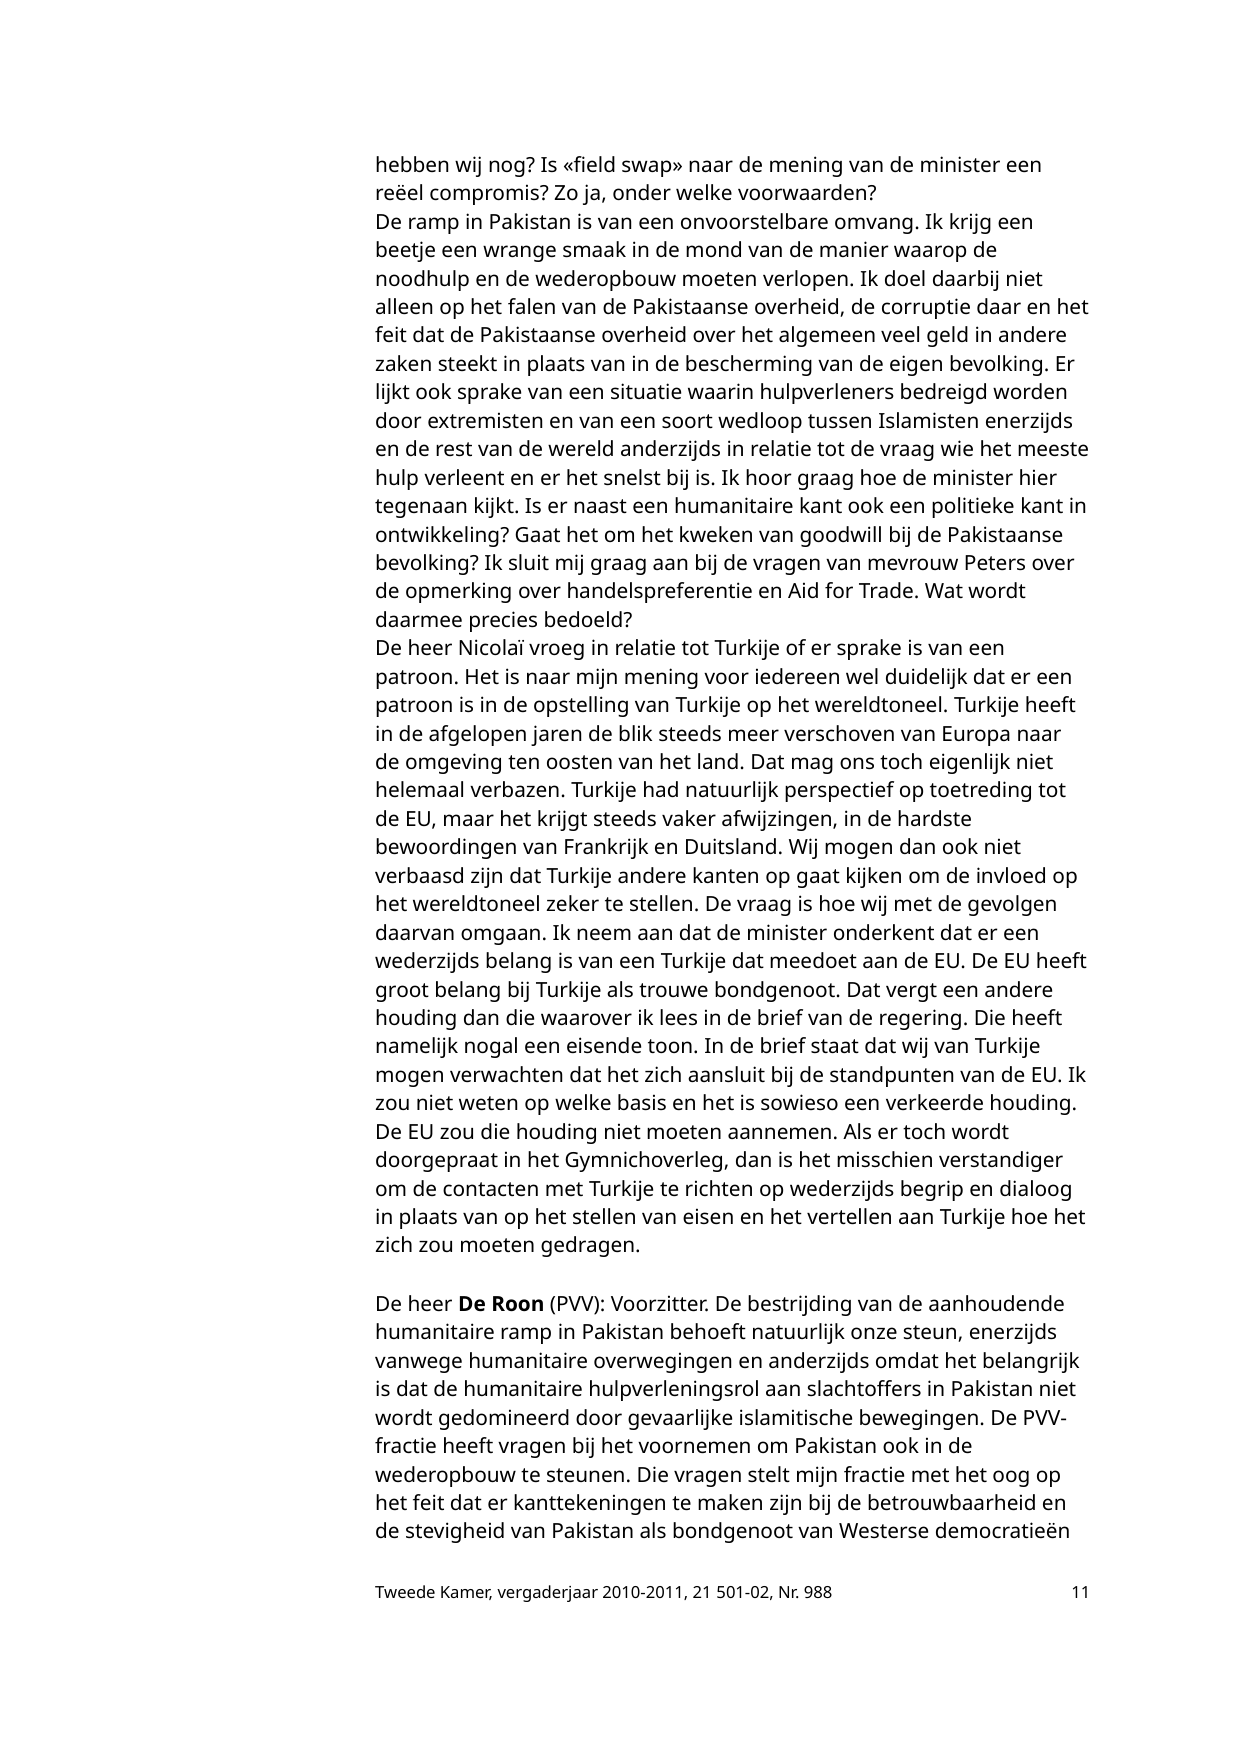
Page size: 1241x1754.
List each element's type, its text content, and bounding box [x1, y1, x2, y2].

text De ramp in Pakistan is van een onvoorstelbare omvang. Ik krijg een beetje een wrange smaak in de mond van de manier waarop de noodhulp en de wederopbouw moeten verlopen. Ik doel daarbij niet alleen op het falen van de Pakistaanse overheid, de corruptie daar en het feit dat de Pakistaanse overheid over het algemeen veel geld in andere zaken steekt in plaats van in de bescherming van de eigen bevolking. Er lijkt ook sprake van een situatie waarin hulpverleners bedreigd worden door extremisten en van een soort wedloop tussen Islamisten enerzijds en de rest van de wereld anderzijds in relatie tot de vraag wie het meeste hulp verleent en er het snelst bij is. Ik hoor graag hoe de minister hier tegenaan kijkt. Is er naast een humanitaire kant ook een politieke kant in ontwikkeling? Gaat het om het kweken van goodwill bij de Pakistaanse bevolking? Ik sluit mij graag aan bij de vragen van mevrouw Peters over de opmerking over handelspreferentie en Aid for Trade. Wat wordt daarmee precies bedoeld? [375, 207, 1090, 633]
text De heer Nicolaï vroeg in relatie tot Turkije of er sprake is van een patroon. Het is naar mijn mening voor iedereen wel duidelijk dat er een patroon is in de opstelling van Turkije op het wereldtoneel. Turkije heeft in de afgelopen jaren de blik steeds meer verschoven van Europa naar de omgeving ten oosten van het land. Dat mag ons toch eigenlijk niet helemaal verbazen. Turkije had natuurlijk perspectief op toetreding tot de EU, maar het krijgt steeds vaker afwijzingen, in de hardste bewoordingen van Frankrijk en Duitsland. Wij mogen dan ook niet verbaasd zijn dat Turkije andere kanten op gaat kijken om de invloed op het wereldtoneel zeker te stellen. De vraag is hoe wij met de gevolgen daarvan omgaan. Ik neem aan dat de minister onderkent dat er een wederzijds belang is van een Turkije dat meedoet aan de EU. De EU heeft groot belang bij Turkije als trouwe bondgenoot. Dat vergt een andere houding dan die waarover ik lees in de brief van de regering. Die heeft namelijk nogal een eisende toon. In de brief staat dat wij van Turkije mogen verwachten dat het zich aansluit bij de standpunten van de EU. Ik zou niet weten op welke basis en het is sowieso een verkeerde houding. De EU zou die houding niet moeten aannemen. Als er toch wordt doorgepraat in het Gymnichoverleg, dan is het misschien verstandiger om de contacten met Turkije te richten op wederzijds begrip en dialoog in plaats van op het stellen van eisen en het vertellen aan Turkije hoe het zich zou moeten gedragen. [375, 633, 1090, 1259]
text De heer De Roon (PVV): Voorzitter. De bestrijding van de aanhoudende humanitaire ramp in Pakistan behoeft natuurlijk onze steun, enerzijds vanwege humanitaire overwegingen en anderzijds omdat het belangrijk is dat de humanitaire hulpverleningsrol aan slachtoffers in Pakistan niet wordt gedomineerd door gevaarlijke islamitische bewegingen. De PVV-fractie heeft vragen bij het voornemen om Pakistan ook in de wederopbouw te steunen. Die vragen stelt mijn fractie met het oog op het feit dat er kanttekeningen te maken zijn bij de betrouwbaarheid en de stevigheid van Pakistan als bondgenoot van Westerse democratieën [375, 1289, 1090, 1545]
text hebben wij nog? Is «field swap» naar de mening van de minister een reëel compromis? Zo ja, onder welke voorwaarden? [375, 150, 1090, 207]
